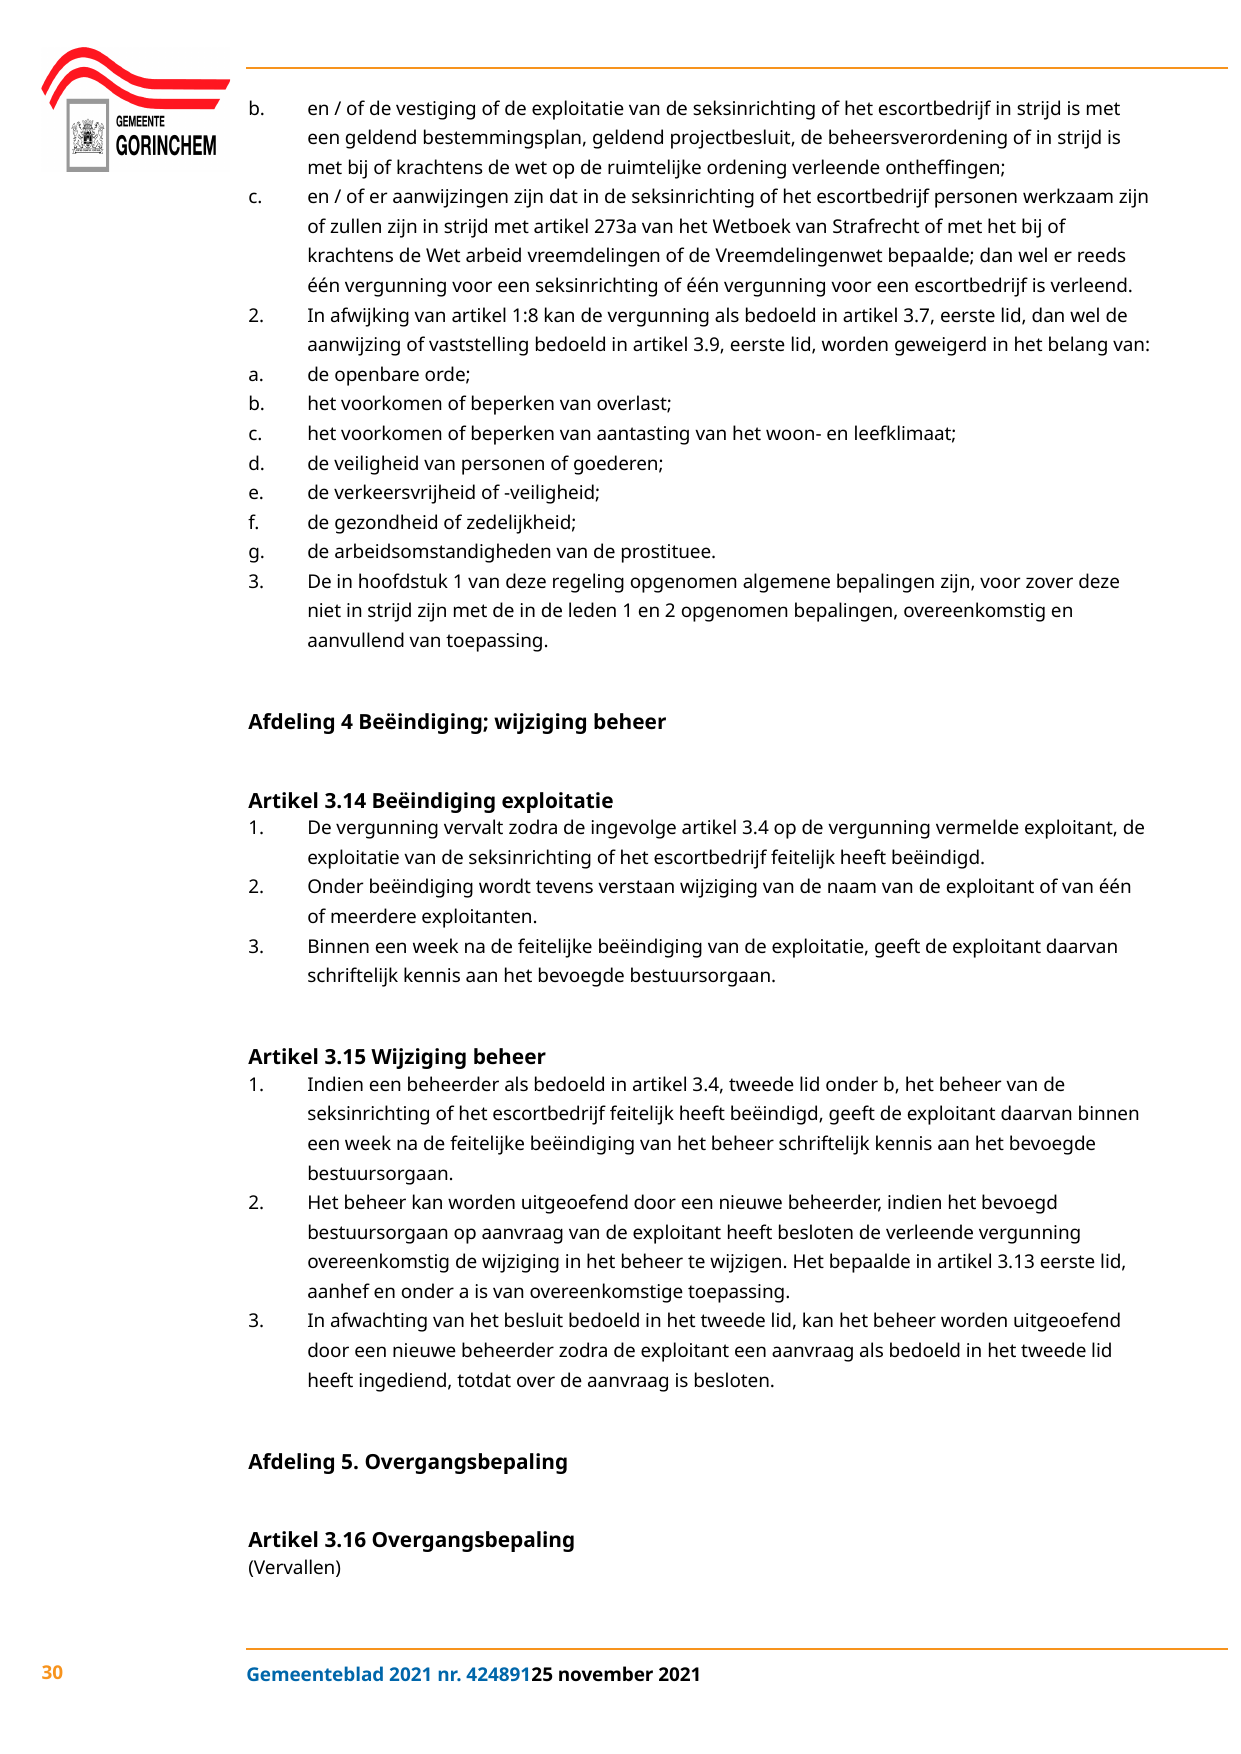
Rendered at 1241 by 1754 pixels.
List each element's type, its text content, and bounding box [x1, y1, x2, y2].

list Onder beëindiging wordt tevens verstaan wijziging van de naam van de exploitant of van één of meerdere exploitanten. [248, 874, 1152, 929]
list de gezondheid of zedelijkheid; [248, 509, 1152, 535]
list In afwijking van artikel 1:8 kan de vergunning als bedoeld in artikel 3.7, eerste lid, dan wel de aanwijzing of vaststelling bedoeld in artikel 3.9, eerste lid, worden geweigerd in het belang van: [248, 302, 1152, 357]
list de openbare orde; [248, 361, 1152, 387]
list de verkeersvrijheid of -veiligheid; [248, 479, 1152, 505]
list De in hoofdstuk 1 van deze regeling opgenomen algemene bepalingen zijn, voor zover deze niet in strijd zijn met de in de leden 1 en 2 opgenomen bepalingen, overeenkomstig en aanvullend van toepassing. [248, 568, 1152, 653]
list Het beheer kan worden uitgeoefend door een nieuwe beheerder, indien het bevoegd bestuursorgaan op aanvraag van de exploitant heeft besloten de verleende vergunning overeenkomstig de wijziging in het beheer te wijzigen. Het bepaalde in artikel 3.13 eerste lid, aanhef en onder a is van overeenkomstige toepassing. [248, 1189, 1152, 1304]
text Afdeling 5. Overgangsbepaling [248, 1447, 1152, 1475]
list de veiligheid van personen of goederen; [248, 450, 1152, 476]
list het voorkomen of beperken van overlast; [248, 391, 1152, 416]
picture [41, 47, 231, 172]
text Artikel 3.15 Wijziging beheer [248, 1042, 1152, 1071]
list De vergunning vervalt zodra de ingevolge artikel 3.4 op de vergunning vermelde exploitant, de exploitatie van de seksinrichting of het escortbedrijf feitelijk heeft beëindigd. [248, 814, 1152, 870]
text Artikel 3.16 Overgangsbepaling [248, 1526, 1152, 1554]
list de arbeidsomstandigheden van de prostituee. [248, 538, 1152, 564]
text Afdeling 4 Beëindiging; wijziging beheer [248, 707, 1152, 736]
list In afwachting van het besluit bedoeld in het tweede lid, kan het beheer worden uitgeoefend door een nieuwe beheerder zodra de exploitant een aanvraag als bedoeld in het tweede lid heeft ingediend, totdat over de aanvraag is besloten. [248, 1308, 1152, 1392]
text Artikel 3.14 Beëindiging exploitatie [248, 786, 1152, 814]
list Indien een beheerder als bedoeld in artikel 3.4, tweede lid onder b, het beheer van de seksinrichting of het escortbedrijf feitelijk heeft beëindigd, geeft de exploitant daarvan binnen een week na de feitelijke beëindiging van het beheer schriftelijk kennis aan het bevoegde bestuursorgaan. [248, 1071, 1152, 1185]
list en / of de vestiging of de exploitatie van de seksinrichting of het escortbedrijf in strijd is met een geldend bestemmingsplan, geldend projectbesluit, de beheersverordening of in strijd is met bij of krachtens de wet op de ruimtelijke ordening verleende ontheffingen; [248, 95, 1152, 180]
list en / of er aanwijzingen zijn dat in de seksinrichting of het escortbedrijf personen werkzaam zijn of zullen zijn in strijd met artikel 273a van het Wetboek van Strafrecht of met het bij of krachtens de Wet arbeid vreemdelingen of de Vreemdelingenwet bepaalde; dan wel er reeds één vergunning voor een seksinrichting of één vergunning voor een escortbedrijf is verleend. [248, 183, 1152, 298]
text (Vervallen) [248, 1554, 1152, 1580]
list het voorkomen of beperken van aantasting van het woon- en leefklimaat; [248, 420, 1152, 446]
list Binnen een week na de feitelijke beëindiging van de exploitatie, geeft de exploitant daarvan schriftelijk kennis aan het bevoegde bestuursorgaan. [248, 933, 1152, 988]
